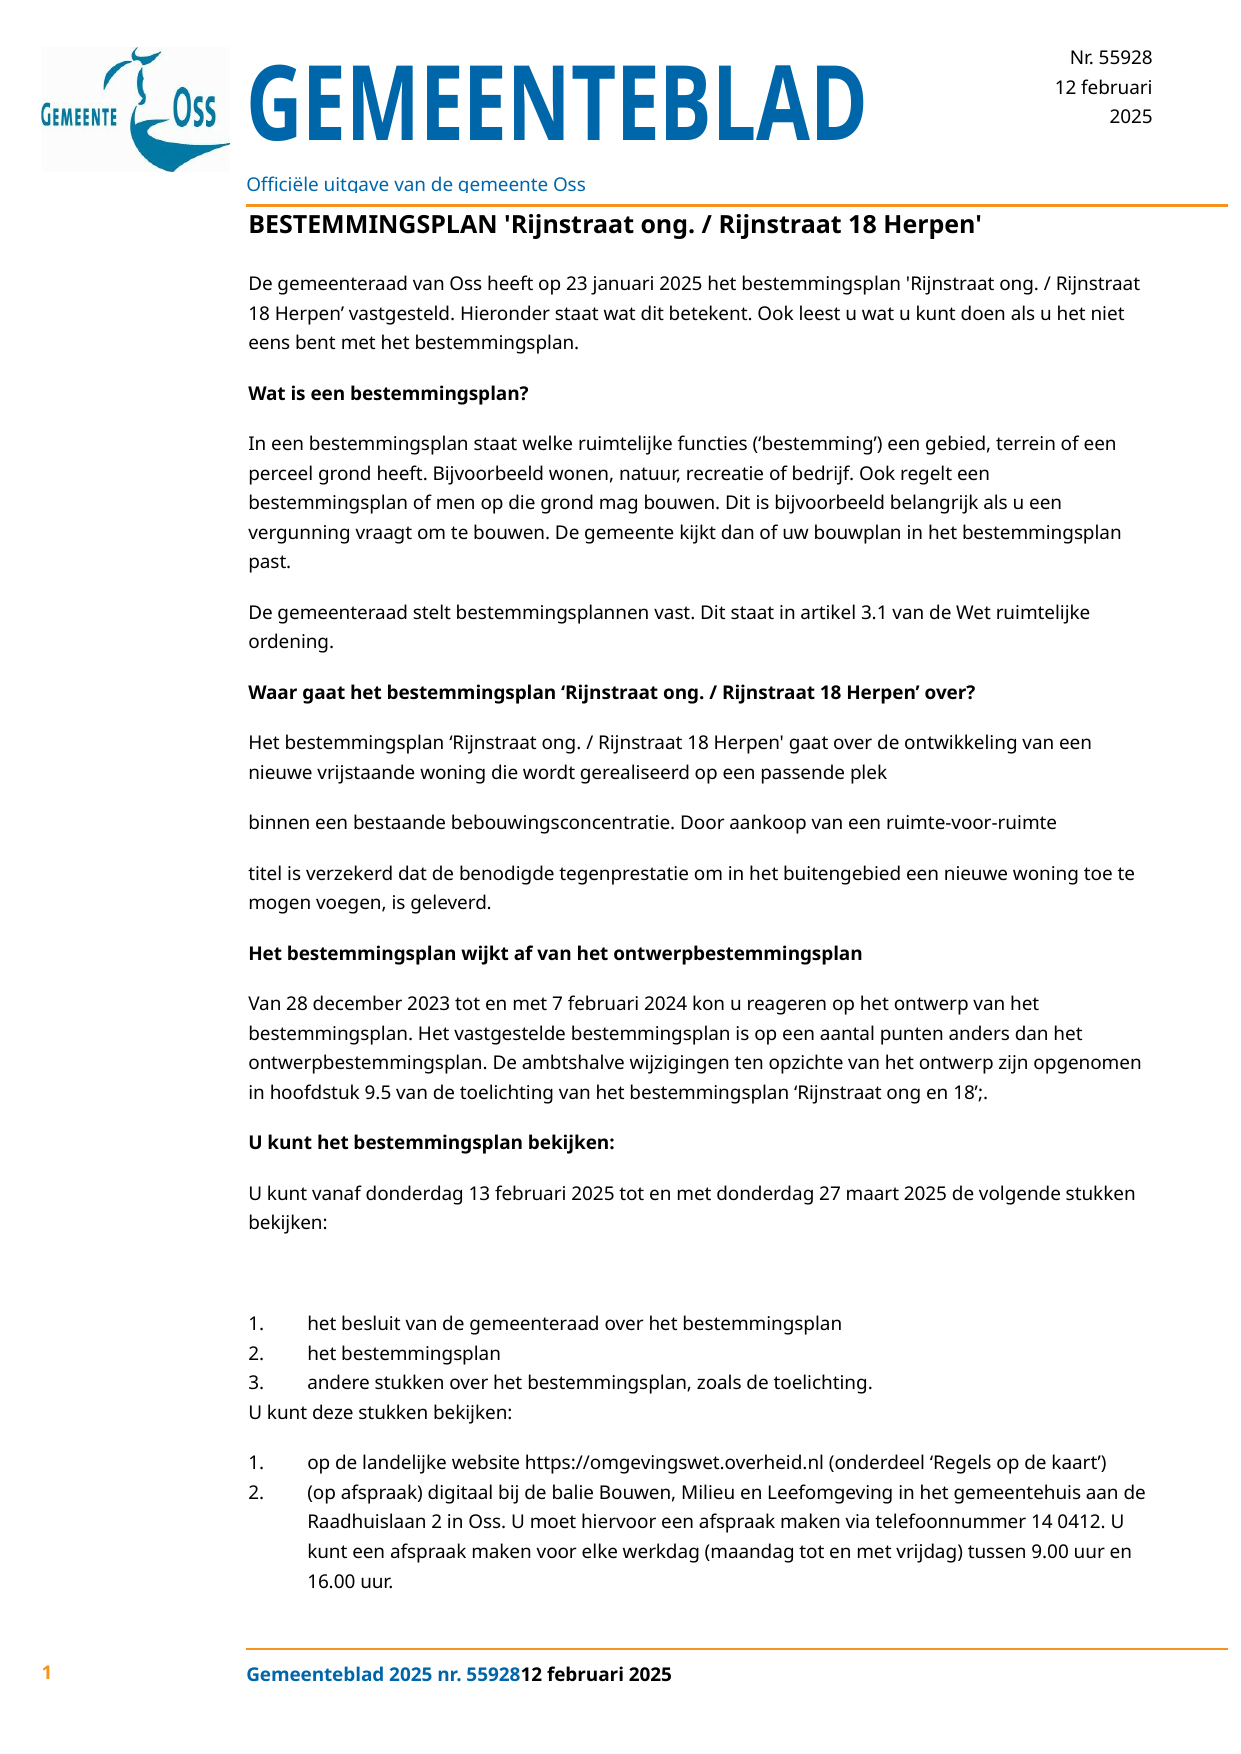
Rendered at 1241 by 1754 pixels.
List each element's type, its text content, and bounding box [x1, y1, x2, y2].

list op de landelijke website https://omgevingswet.overheid.nl (onderdeel ‘Regels op de kaart’) [248, 1449, 1152, 1475]
list (op afspraak) digitaal bij de balie Bouwen, Milieu en Leefomgeving in het gemeentehuis aan de Raadhuislaan 2 in Oss. U moet hiervoor een afspraak maken via telefoonnummer 14 0412. U kunt een afspraak maken voor elke werkdag (maandag tot en met vrijdag) tussen 9.00 uur en 16.00 uur. [248, 1479, 1152, 1593]
list het besluit van de gemeenteraad over het bestemmingsplan [248, 1310, 1152, 1336]
text De gemeenteraad stelt bestemmingsplannen vast. Dit staat in artikel 3.1 van de Wet ruimtelijke ordening. [248, 599, 1152, 654]
text Het bestemmingsplan wijkt af van het ontwerpbestemmingsplan [248, 940, 1152, 966]
list andere stukken over het bestemmingsplan, zoals de toelichting. [248, 1369, 1152, 1395]
text Waar gaat het bestemmingsplan ‘Rijnstraat ong. / Rijnstraat 18 Herpen’ over? [248, 679, 1152, 705]
text U kunt vanaf donderdag 13 februari 2025 tot en met donderdag 27 maart 2025 de volgende stukken bekijken: [248, 1180, 1152, 1235]
text In een bestemmingsplan staat welke ruimtelijke functies (‘bestemming’) een gebied, terrein of een perceel grond heeft. Bijvoorbeeld wonen, natuur, recreatie of bedrijf. Ook regelt een bestemmingsplan of men op die grond mag bouwen. Dit is bijvoorbeeld belangrijk als u een vergunning vraagt om te bouwen. De gemeente kijkt dan of uw bouwplan in het bestemmingsplan past. [248, 430, 1152, 574]
text BESTEMMINGSPLAN 'Rijnstraat ong. / Rijnstraat 18 Herpen' [248, 207, 1152, 241]
text U kunt het bestemmingsplan bekijken: [248, 1129, 1152, 1155]
picture [41, 47, 231, 172]
text Wat is een bestemmingsplan? [248, 380, 1152, 406]
text Het bestemmingsplan ‘Rijnstraat ong. / Rijnstraat 18 Herpen' gaat over de ontwikkeling van een nieuwe vrijstaande woning die wordt gerealiseerd op een passende plek [248, 729, 1152, 785]
list het bestemmingsplan [248, 1340, 1152, 1366]
text Van 28 december 2023 tot en met 7 februari 2024 kon u reageren op het ontwerp van het bestemmingsplan. Het vastgestelde bestemmingsplan is op een aantal punten anders dan het ontwerpbestemmingsplan. De ambtshalve wijzigingen ten opzichte van het ontwerp zijn opgenomen in hoofdstuk 9.5 van de toelichting van het bestemmingsplan ‘Rijnstraat ong en 18’;. [248, 990, 1152, 1105]
text binnen een bestaande bebouwingsconcentratie. Door aankoop van een ruimte-voor-ruimte [248, 809, 1152, 835]
text titel is verzekerd dat de benodigde tegenprestatie om in het buitengebied een nieuwe woning toe te mogen voegen, is geleverd. [248, 860, 1152, 915]
text U kunt deze stukken bekijken: [248, 1399, 1152, 1425]
text De gemeenteraad van Oss heeft op 23 januari 2025 het bestemmingsplan 'Rijnstraat ong. / Rijnstraat 18 Herpen’ vastgesteld. Hieronder staat wat dit betekent. Ook leest u wat u kunt doen als u het niet eens bent met het bestemmingsplan. [248, 270, 1152, 355]
